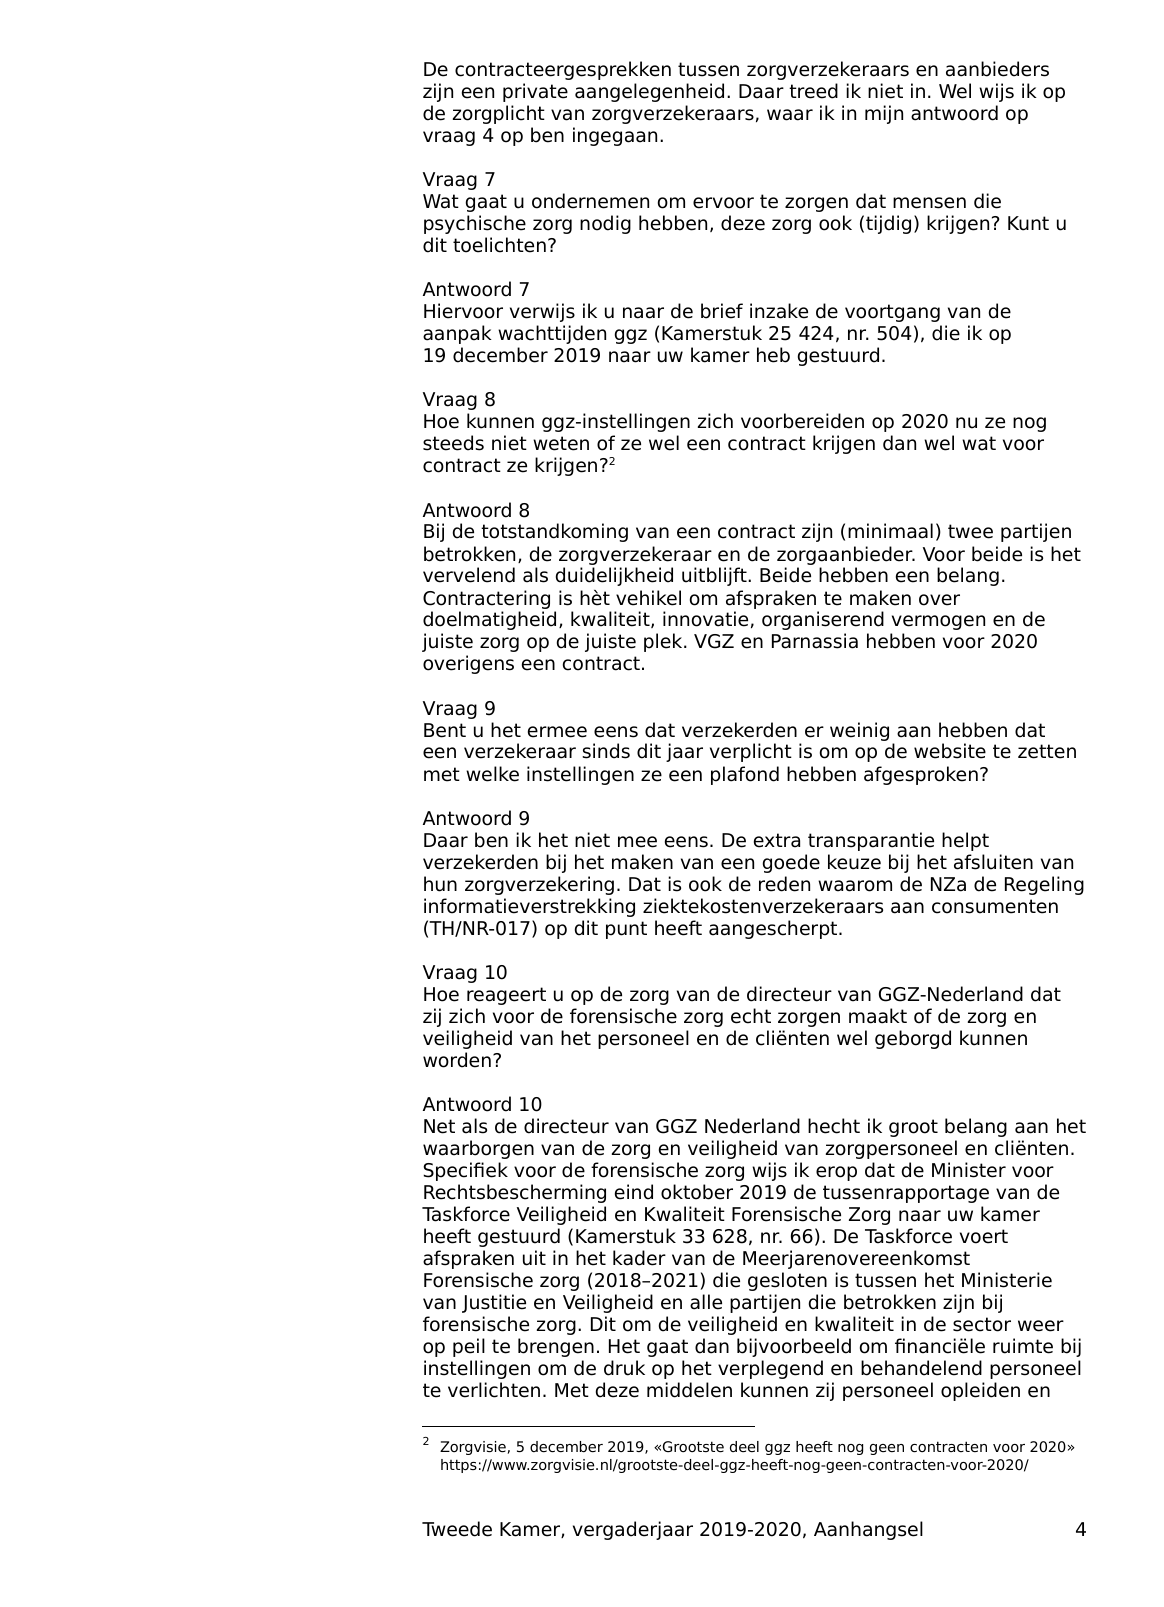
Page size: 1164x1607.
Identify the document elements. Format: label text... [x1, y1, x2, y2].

text Antwoord 10 [422, 1094, 1087, 1116]
text Bent u het ermee eens dat verzekerden er weinig aan hebben dat een verzekeraar sinds dit jaar verplicht is om op de website te zetten met welke instellingen ze een plafond hebben afgesproken? [422, 719, 1087, 785]
text Daar ben ik het niet mee eens. De extra transparantie helpt verzekerden bij het maken van een goede keuze bij het afsluiten van hun zorgverzekering. Dat is ook de reden waarom de NZa de Regeling informatieverstrekking ziektekostenverzekeraars aan consumenten (TH/NR-017) op dit punt heeft aangescherpt. [422, 829, 1087, 939]
text Vraag 7 [422, 169, 1087, 191]
text De contracteergesprekken tussen zorgverzekeraars en aanbieders zijn een private aangelegenheid. Daar treed ik niet in. Wel wijs ik op de zorgplicht van zorgverzekeraars, waar ik in mijn antwoord op vraag 4 op ben ingegaan. [422, 59, 1087, 147]
text Antwoord 9 [422, 808, 1087, 829]
text Net als de directeur van GGZ Nederland hecht ik groot belang aan het waarborgen van de zorg en veiligheid van zorgpersoneel en cliënten. Specifiek voor de forensische zorg wijs ik erop dat de Minister voor Rechtsbescherming eind oktober 2019 de tussenrapportage van de Taskforce Veiligheid en Kwaliteit Forensische Zorg naar uw kamer heeft gestuurd (Kamerstuk 33 628, nr. 66). De Taskforce voert afspraken uit in het kader van de Meerjarenovereenkomst Forensische zorg (2018–2021) die gesloten is tussen het Ministerie van Justitie en Veiligheid en alle partijen die betrokken zijn bij forensische zorg. Dit om de veiligheid en kwaliteit in de sector weer op peil te brengen. Het gaat dan bijvoorbeeld om financiële ruimte bij instellingen om de druk op het verplegend en behandelend personeel te verlichten. Met deze middelen kunnen zij personeel opleiden en [422, 1116, 1087, 1401]
text Bij de totstandkoming van een contract zijn (minimaal) twee partijen betrokken, de zorgverzekeraar en de zorgaanbieder. Voor beide is het vervelend als duidelijkheid uitblijft. Beide hebben een belang. Contractering is hèt vehikel om afspraken te maken over doelmatigheid, kwaliteit, innovatie, organiserend vermogen en de juiste zorg op de juiste plek. VGZ en Parnassia hebben voor 2020 overigens een contract. [422, 521, 1087, 675]
text Antwoord 8 [422, 499, 1087, 521]
text Wat gaat u ondernemen om ervoor te zorgen dat mensen die psychische zorg nodig hebben, deze zorg ook (tijdig) krijgen? Kunt u dit toelichten? [422, 191, 1087, 257]
text Hoe kunnen ggz-instellingen zich voorbereiden op 2020 nu ze nog steeds niet weten of ze wel een contract krijgen dan wel wat voor contract ze krijgen? [422, 411, 1087, 477]
text Vraag 9 [422, 697, 1087, 719]
text Vraag 8 [422, 389, 1087, 411]
text Hoe reageert u op de zorg van de directeur van GGZ-Nederland dat zij zich voor de forensische zorg echt zorgen maakt of de zorg en veiligheid van het personeel en de cliënten wel geborgd kunnen worden? [422, 984, 1087, 1072]
text Antwoord 7 [422, 279, 1087, 301]
text Hiervoor verwijs ik u naar de brief inzake de voortgang van de aanpak wachttijden ggz (Kamerstuk 25 424, nr. 504), die ik op 19 december 2019 naar uw kamer heb gestuurd. [422, 301, 1087, 367]
text Vraag 10 [422, 962, 1087, 984]
text Zorgvisie, 5 december 2019, «Grootste deel ggz heeft nog geen contracten voor 2020» https://www.zorgvisie.nl/grootste-deel-ggz-heeft-nog-geen-contracten-voor-2020/ [422, 1435, 1087, 1474]
